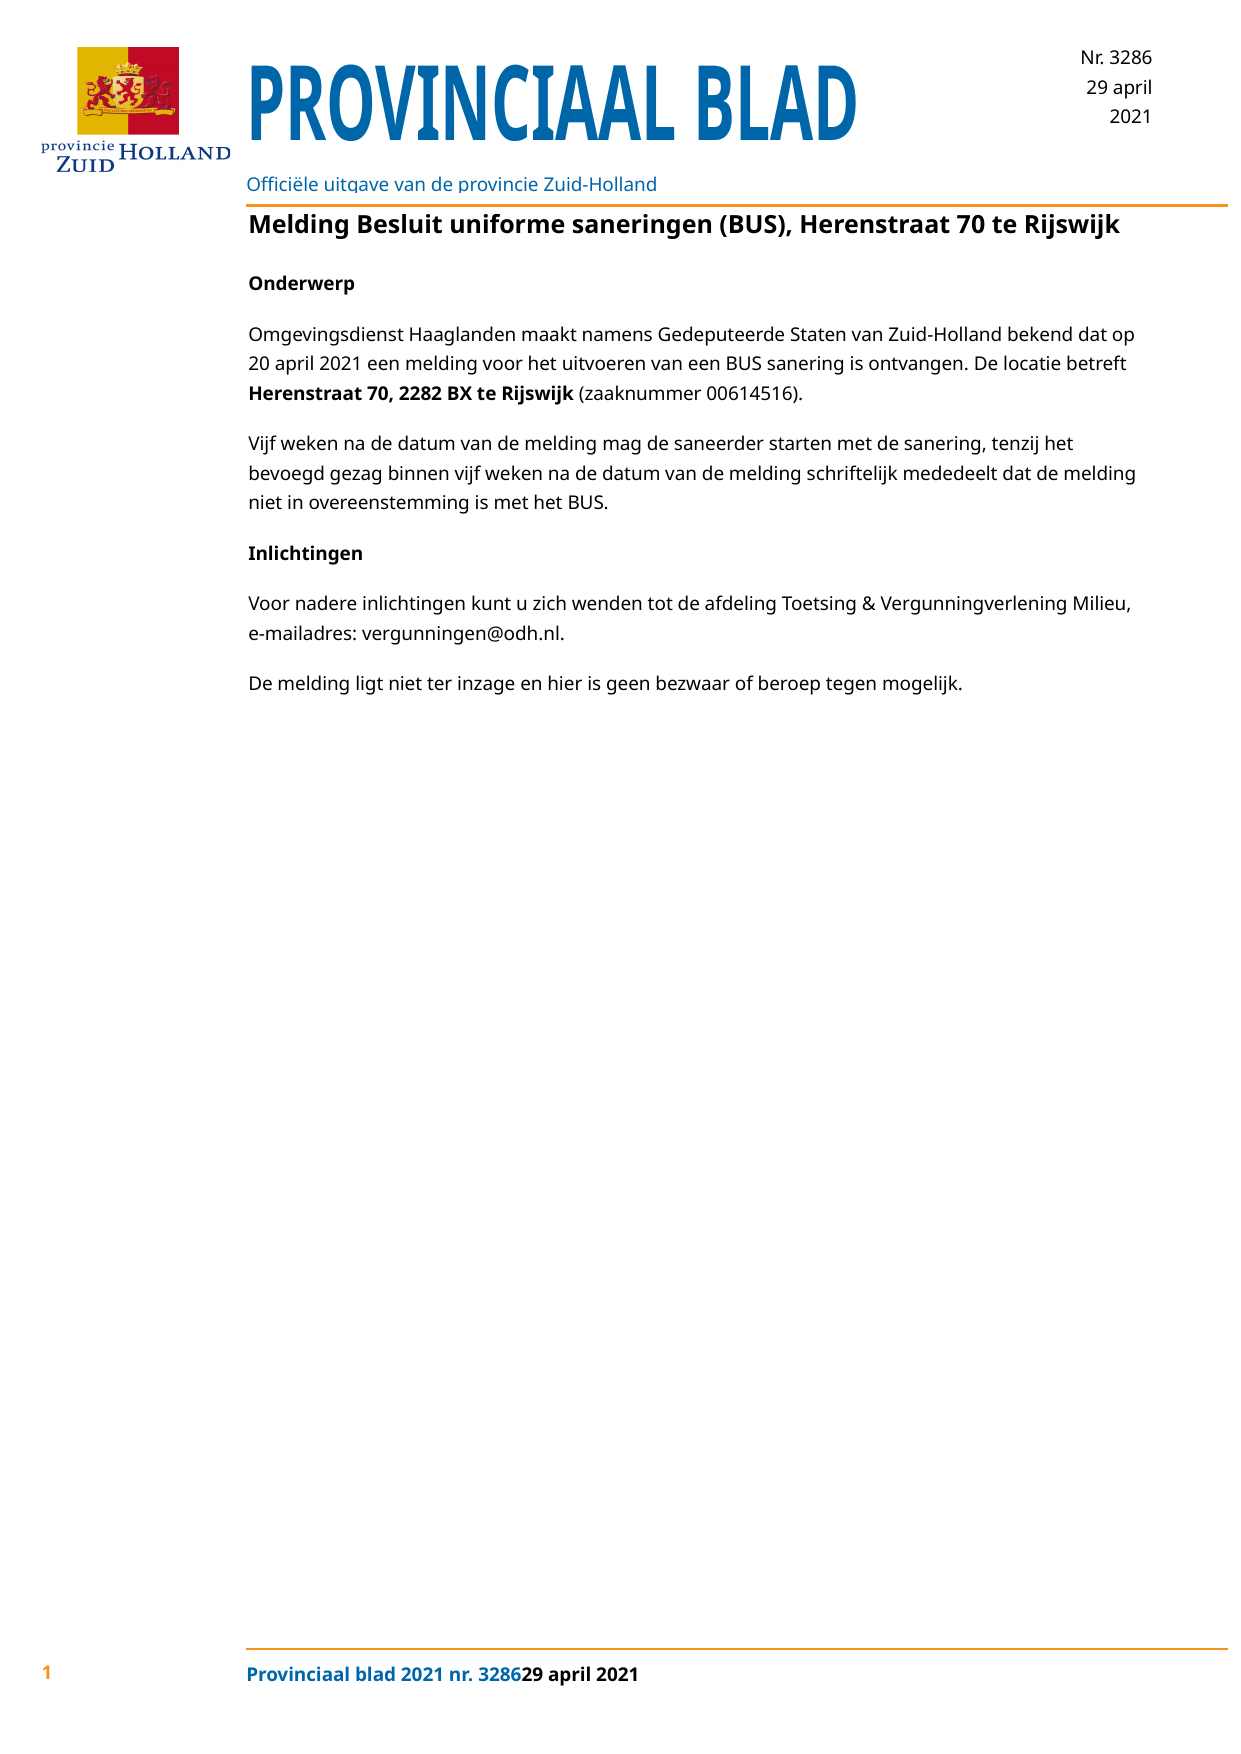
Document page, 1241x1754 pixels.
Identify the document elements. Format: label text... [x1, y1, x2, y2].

text Inlichtingen [248, 540, 1152, 566]
text Vijf weken na de datum van de melding mag de saneerder starten met de sanering, tenzij het bevoegd gezag binnen vijf weken na de datum van de melding schriftelijk mededeelt dat de melding niet in overeenstemming is met het BUS. [248, 430, 1152, 515]
text De melding ligt niet ter inzage en hier is geen bezwaar of beroep tegen mogelijk. [248, 670, 1152, 696]
text Voor nadere inlichtingen kunt u zich wenden tot de afdeling Toetsing & Vergunningverlening Milieu, e-mailadres: vergunningen@odh.nl. [248, 590, 1152, 646]
picture [41, 47, 231, 172]
text Melding Besluit uniforme saneringen (BUS), Herenstraat 70 te Rijswijk [248, 207, 1152, 241]
text Omgevingsdienst Haaglanden maakt namens Gedeputeerde Staten van Zuid-Holland bekend dat op 20 april 2021 een melding voor het uitvoeren van een BUS sanering is ontvangen. De locatie betreft Herenstraat 70, 2282 BX te Rijswijk (zaaknummer 00614516). [248, 321, 1152, 406]
text Onderwerp [248, 270, 1152, 296]
